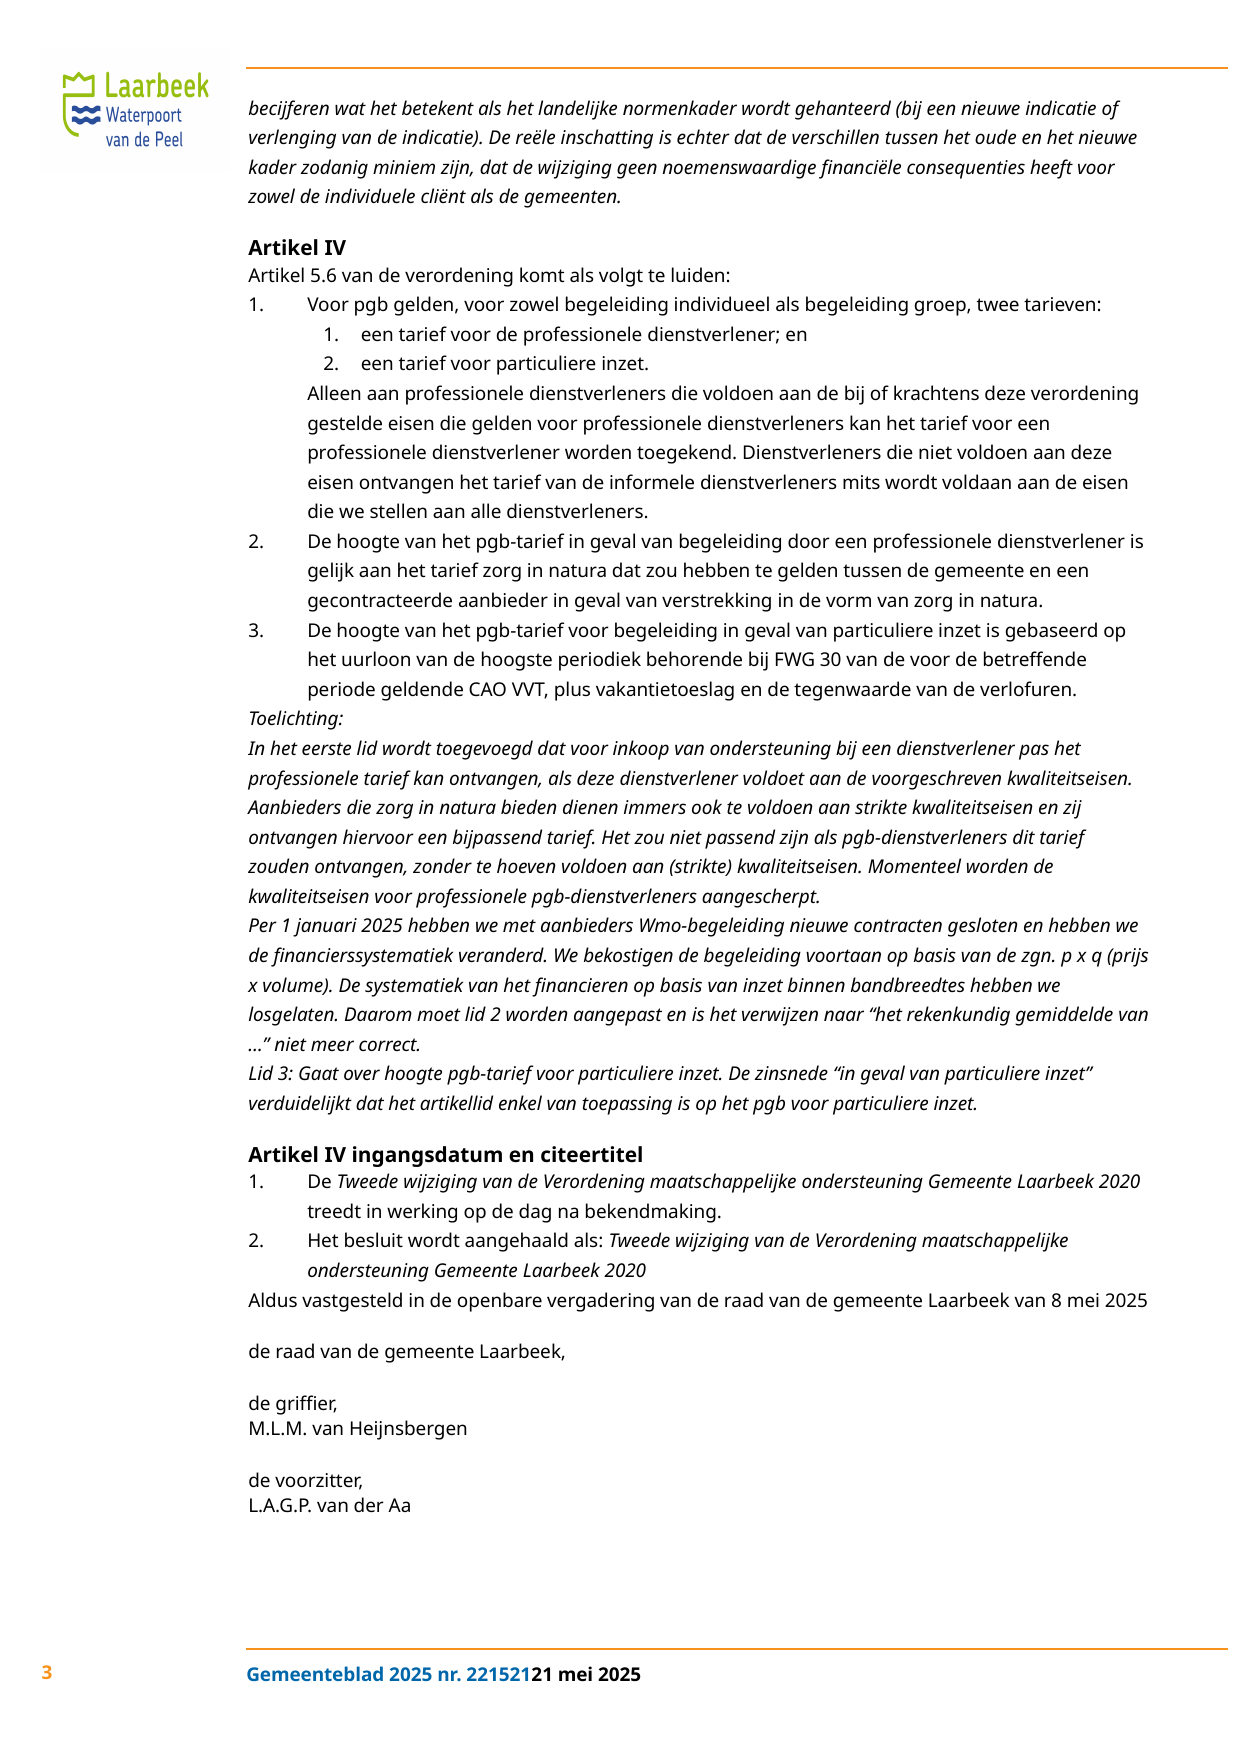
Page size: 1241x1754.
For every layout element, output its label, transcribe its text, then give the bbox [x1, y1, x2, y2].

text L.A.G.P. van der Aa [248, 1493, 1152, 1518]
list een tarief voor de professionele dienstverlener; en [323, 321, 1152, 347]
text de voorzitter, [248, 1467, 1152, 1493]
table_header Toelichting: In het eerste lid wordt toegevoegd dat voor inkoop van ondersteuning bij een dienstverlener pas het professionele tarief kan ontvangen, als deze dienstverlener voldoet aan de voorgeschreven kwaliteitseisen. Aanbieders die zorg in natura bieden dienen immers ook te voldoen aan strikte kwaliteitseisen en zij ontvangen hiervoor een bijpassend tarief. Het zou niet passend zijn als pgb-dienstverleners dit tarief zouden ontvangen, zonder te hoeven voldoen aan (strikte) kwaliteitseisen. Momenteel worden de kwaliteitseisen voor professionele pgb-dienstverleners aangescherpt. Per 1 januari 2025 hebben we met aanbieders Wmo-begeleiding nieuwe contracten gesloten en hebben we de financierssystematiek veranderd. We bekostigen de begeleiding voortaan op basis van de zgn. p x q (prijs x volume). De systematiek van het financieren op basis van inzet binnen bandbreedtes hebben we losgelaten. Daarom moet lid 2 worden aangepast en is het verwijzen naar “het rekenkundig gemiddelde van …” niet meer correct. Lid 3: Gaat over hoogte pgb-tarief voor particuliere inzet. De zinsnede “in geval van particuliere inzet” verduidelijkt dat het artikellid enkel van toepassing is op het pgb voor particuliere inzet. [248, 706, 1152, 1116]
list Het besluit wordt aangehaald als: Tweede wijziging van de Verordening maatschappelijke ondersteuning Gemeente Laarbeek 2020 [248, 1228, 1152, 1283]
text Artikel IV [248, 233, 1152, 262]
list Alleen aan professionele dienstverleners die voldoen aan de bij of krachtens deze verordening gestelde eisen die gelden voor professionele dienstverleners kan het tarief voor een professionele dienstverlener worden toegekend. Dienstverleners die niet voldoen aan deze eisen ontvangen het tarief van de informele dienstverleners mits wordt voldaan aan de eisen die we stellen aan alle dienstverleners. [248, 380, 1152, 524]
picture [41, 47, 231, 172]
table_header becijferen wat het betekent als het landelijke normenkader wordt gehanteerd (bij een nieuwe indicatie of verlenging van de indicatie). De reële inschatting is echter dat de verschillen tussen het oude en het nieuwe kader zodanig miniem zijn, dat de wijziging geen noemenswaardige financiële consequenties heeft voor zowel de individuele cliënt als de gemeenten. [248, 95, 1152, 209]
text M.L.M. van Heijnsbergen [248, 1415, 1152, 1441]
list De hoogte van het pgb-tarief voor begeleiding in geval van particuliere inzet is gebaseerd op het uurloon van de hoogste periodiek behorende bij FWG 30 van de voor de betreffende periode geldende CAO VVT, plus vakantietoeslag en de tegenwaarde van de verlofuren. [248, 617, 1152, 702]
text Aldus vastgesteld in de openbare vergadering van de raad van de gemeente Laarbeek van 8 mei 2025 [248, 1287, 1152, 1312]
text Artikel IV ingangsdatum en citeertitel [248, 1140, 1152, 1168]
list een tarief voor particuliere inzet. [323, 351, 1152, 376]
text Artikel 5.6 van de verordening komt als volgt te luiden: [248, 262, 1152, 287]
list De Tweede wijziging van de Verordening maatschappelijke ondersteuning Gemeente Laarbeek 2020 treedt in werking op de dag na bekendmaking. [248, 1168, 1152, 1224]
list De hoogte van het pgb-tarief in geval van begeleiding door een professionele dienstverlener is gelijk aan het tarief zorg in natura dat zou hebben te gelden tussen de gemeente en een gecontracteerde aanbieder in geval van verstrekking in de vorm van zorg in natura. [248, 528, 1152, 613]
text de raad van de gemeente Laarbeek, [248, 1338, 1152, 1364]
list Voor pgb gelden, voor zowel begeleiding individueel als begeleiding groep, twee tarieven: [248, 291, 1152, 317]
text de griffier, [248, 1390, 1152, 1415]
